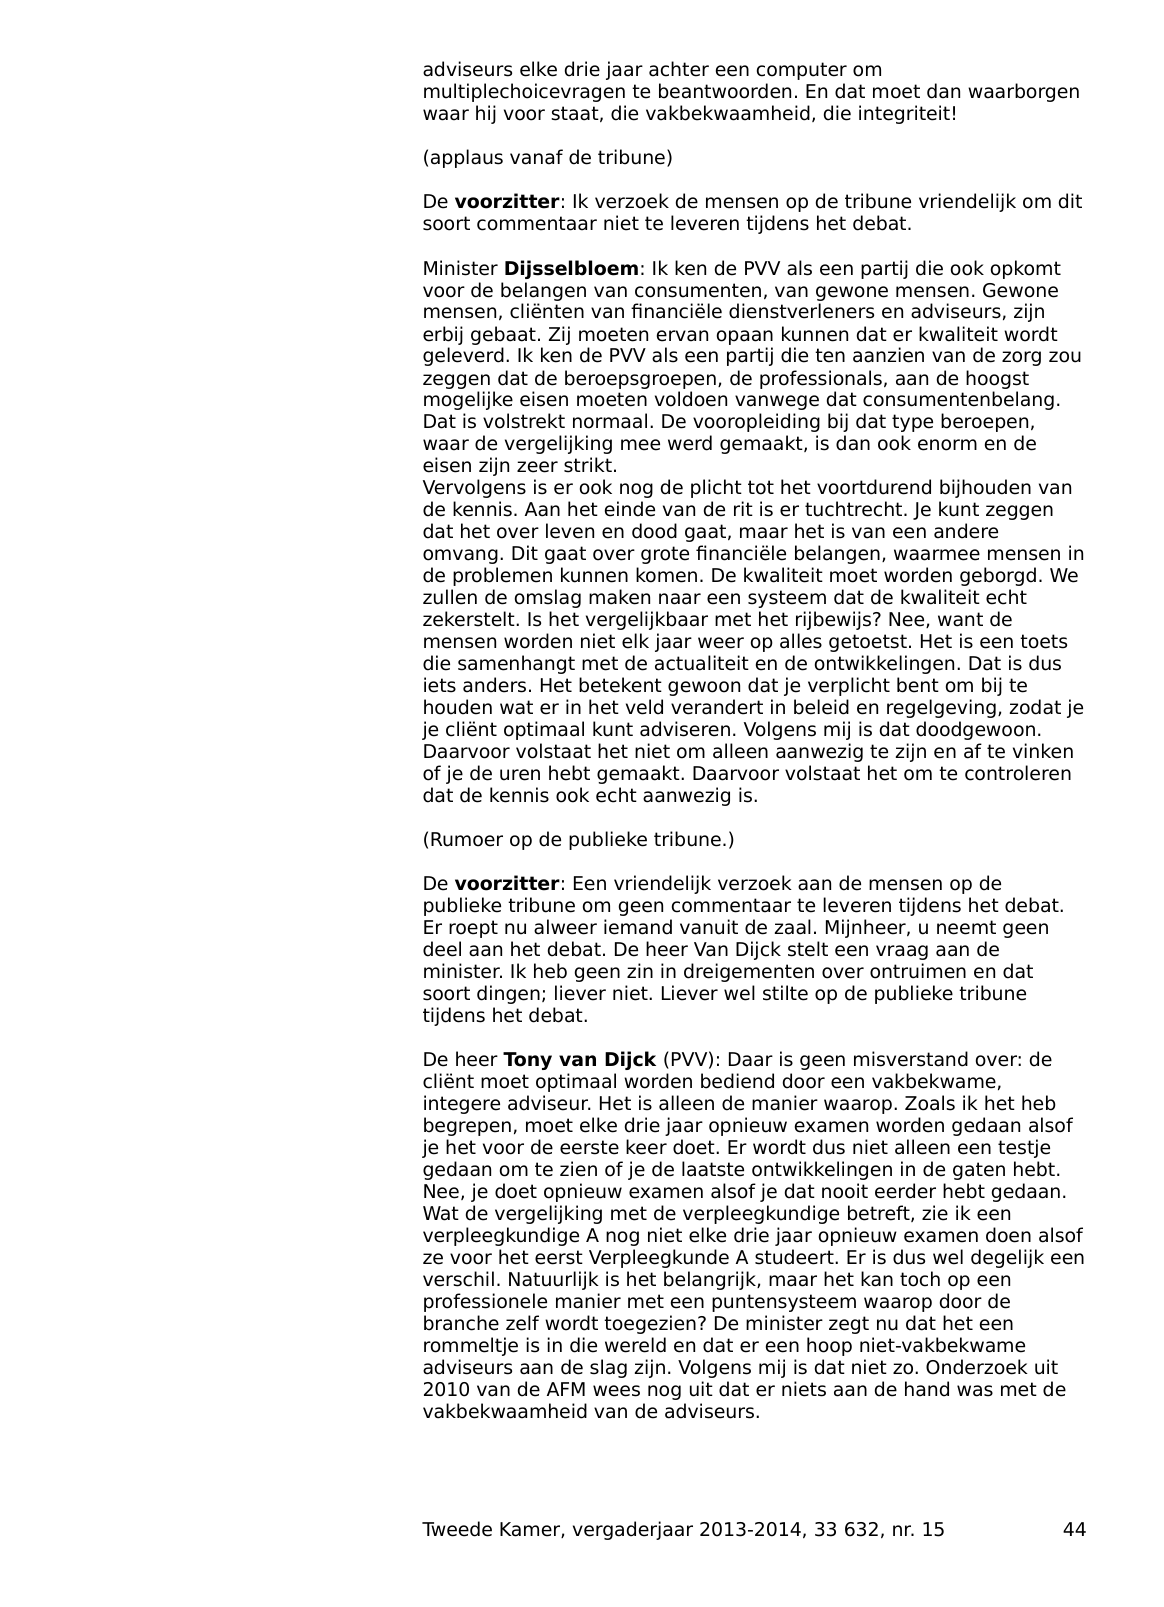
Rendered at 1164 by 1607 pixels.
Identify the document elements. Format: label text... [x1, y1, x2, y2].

text De voorzitter: Ik verzoek de mensen op de tribune vriendelijk om dit soort commentaar niet te leveren tijdens het debat. [422, 191, 1087, 235]
text De heer Tony van Dijck (PVV): Daar is geen misverstand over: de cliënt moet optimaal worden bediend door een vakbekwame, integere adviseur. Het is alleen de manier waarop. Zoals ik het heb begrepen, moet elke drie jaar opnieuw examen worden gedaan alsof je het voor de eerste keer doet. Er wordt dus niet alleen een testje gedaan om te zien of je de laatste ontwikkelingen in de gaten hebt. Nee, je doet opnieuw examen alsof je dat nooit eerder hebt gedaan. Wat de vergelijking met de verpleegkundige betreft, zie ik een verpleegkundige A nog niet elke drie jaar opnieuw examen doen alsof ze voor het eerst Verpleegkunde A studeert. Er is dus wel degelijk een verschil. Natuurlijk is het belangrijk, maar het kan toch op een professionele manier met een puntensysteem waarop door de branche zelf wordt toegezien? De minister zegt nu dat het een rommeltje is in die wereld en dat er een hoop niet-vakbekwame adviseurs aan de slag zijn. Volgens mij is dat niet zo. Onderzoek uit 2010 van de AFM wees nog uit dat er niets aan de hand was met de vakbekwaamheid van de adviseurs. [422, 1049, 1087, 1423]
text Vervolgens is er ook nog de plicht tot het voortdurend bijhouden van de kennis. Aan het einde van de rit is er tuchtrecht. Je kunt zeggen dat het over leven en dood gaat, maar het is van een andere omvang. Dit gaat over grote financiële belangen, waarmee mensen in de problemen kunnen komen. De kwaliteit moet worden geborgd. We zullen de omslag maken naar een systeem dat de kwaliteit echt zekerstelt. Is het vergelijkbaar met het rijbewijs? Nee, want de mensen worden niet elk jaar weer op alles getoetst. Het is een toets die samenhangt met de actualiteit en de ontwikkelingen. Dat is dus iets anders. Het betekent gewoon dat je verplicht bent om bij te houden wat er in het veld verandert in beleid en regelgeving, zodat je je cliënt optimaal kunt adviseren. Volgens mij is dat doodgewoon. Daarvoor volstaat het niet om alleen aanwezig te zijn en af te vinken of je de uren hebt gemaakt. Daarvoor volstaat het om te controleren dat de kennis ook echt aanwezig is. [422, 477, 1087, 807]
text adviseurs elke drie jaar achter een computer om multiplechoicevragen te beantwoorden. En dat moet dan waarborgen waar hij voor staat, die vakbekwaamheid, die integriteit! [422, 59, 1087, 125]
text De voorzitter: Een vriendelijk verzoek aan de mensen op de publieke tribune om geen commentaar te leveren tijdens het debat. Er roept nu alweer iemand vanuit de zaal. Mijnheer, u neemt geen deel aan het debat. De heer Van Dijck stelt een vraag aan de minister. Ik heb geen zin in dreigementen over ontruimen en dat soort dingen; liever niet. Liever wel stilte op de publieke tribune tijdens het debat. [422, 873, 1087, 1027]
text (Rumoer op de publieke tribune.) [422, 829, 1087, 851]
text Minister Dijsselbloem: Ik ken de PVV als een partij die ook opkomt voor de belangen van consumenten, van gewone mensen. Gewone mensen, cliënten van financiële dienstverleners en adviseurs, zijn erbij gebaat. Zij moeten ervan opaan kunnen dat er kwaliteit wordt geleverd. Ik ken de PVV als een partij die ten aanzien van de zorg zou zeggen dat de beroepsgroepen, de professionals, aan de hoogst mogelijke eisen moeten voldoen vanwege dat consumentenbelang. Dat is volstrekt normaal. De vooropleiding bij dat type beroepen, waar de vergelijking mee werd gemaakt, is dan ook enorm en de eisen zijn zeer strikt. [422, 257, 1087, 477]
text (applaus vanaf de tribune) [422, 147, 1087, 169]
